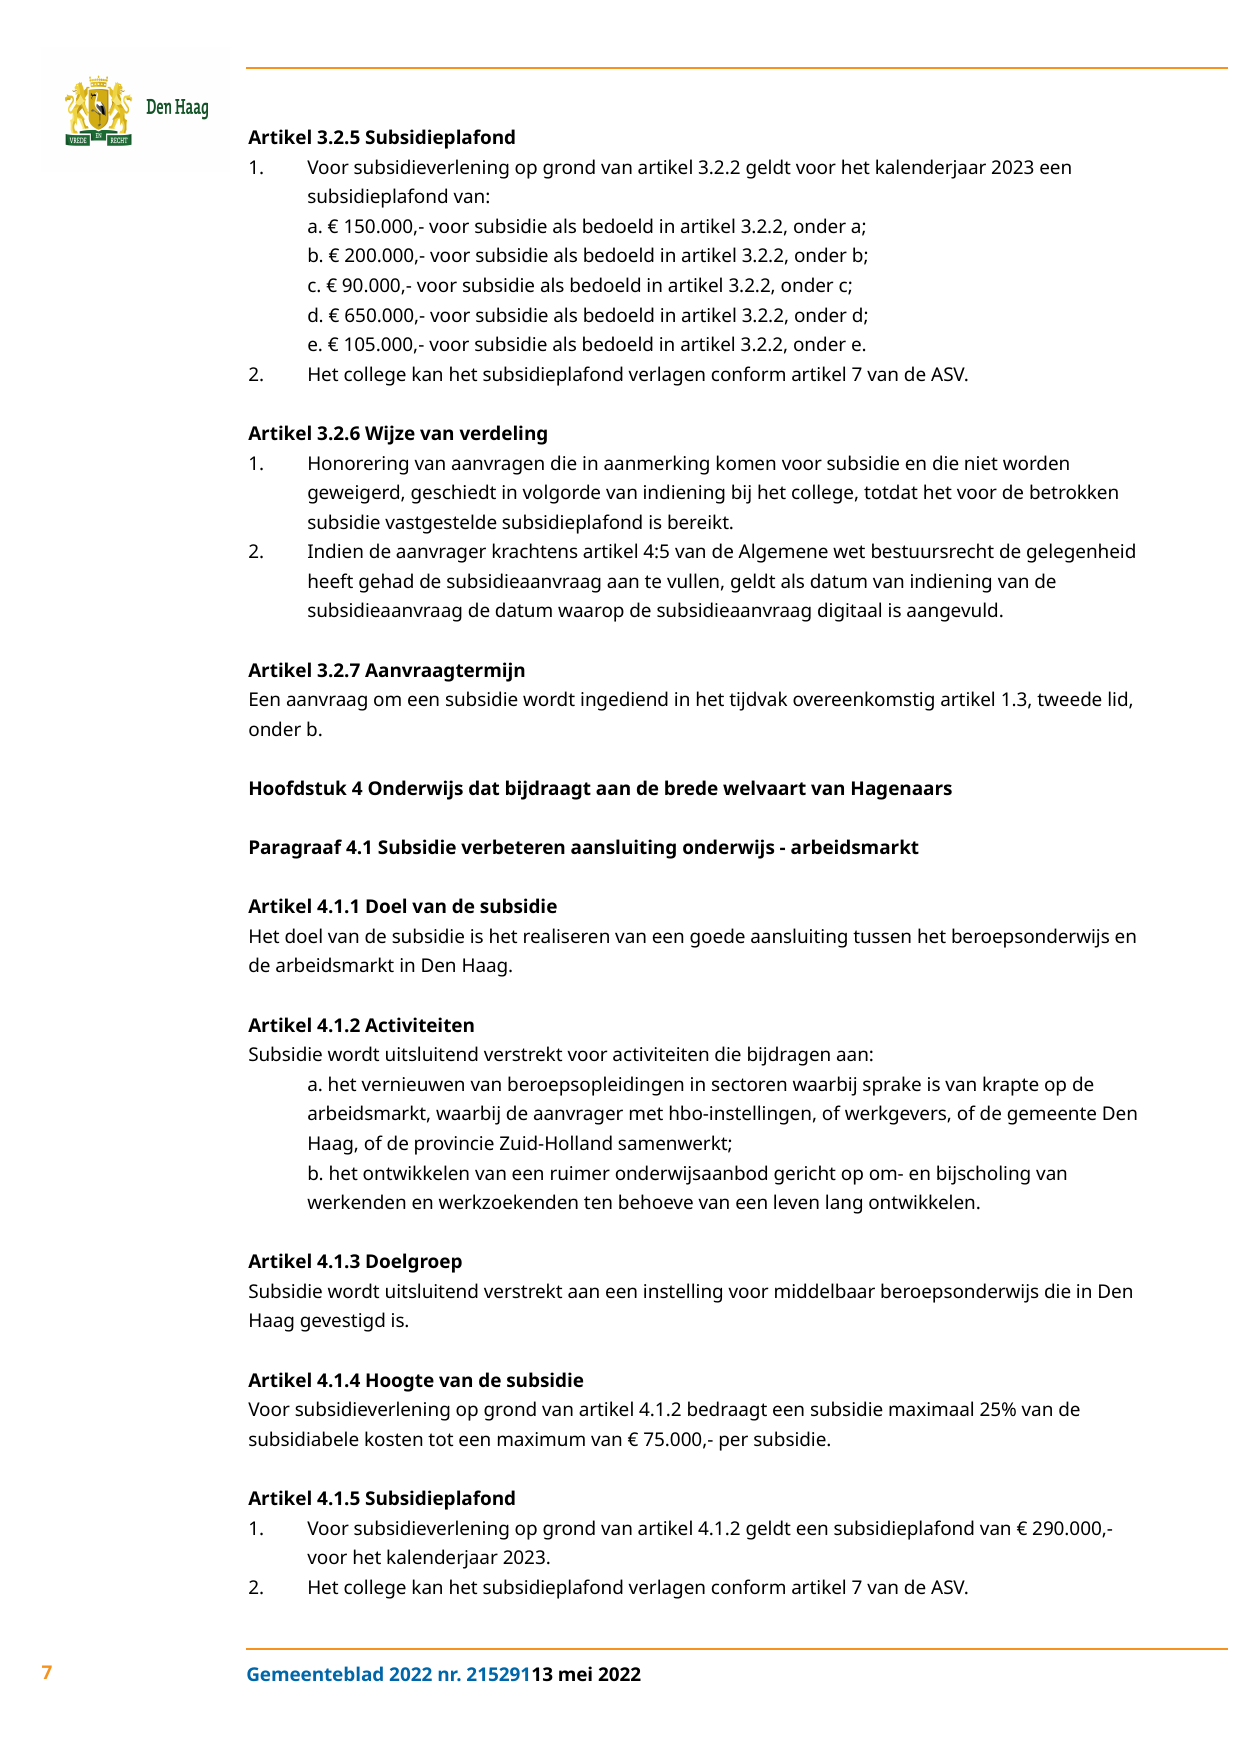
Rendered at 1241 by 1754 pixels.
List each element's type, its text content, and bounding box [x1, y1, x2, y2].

text Artikel 3.2.7 Aanvraagtermijn [248, 657, 1152, 683]
text Voor subsidieverlening op grond van artikel 4.1.2 bedraagt een subsidie maximaal 25% van de subsidiabele kosten tot een maximum van € 75.000,- per subsidie. [248, 1396, 1152, 1452]
text Artikel 4.1.4 Hoogte van de subsidie [248, 1367, 1152, 1393]
text Artikel 3.2.6 Wijze van verdeling [248, 420, 1152, 446]
list a. € 150.000,- voor subsidie als bedoeld in artikel 3.2.2, onder a; [248, 213, 1152, 239]
list d. € 650.000,- voor subsidie als bedoeld in artikel 3.2.2, onder d; [248, 302, 1152, 328]
text Paragraaf 4.1 Subsidie verbeteren aansluiting onderwijs - arbeidsmarkt [248, 834, 1152, 860]
text Artikel 3.2.5 Subsidieplafond [248, 124, 1152, 150]
text Artikel 4.1.3 Doelgroep [248, 1248, 1152, 1274]
text Artikel 4.1.5 Subsidieplafond [248, 1485, 1152, 1511]
list Het college kan het subsidieplafond verlagen conform artikel 7 van de ASV. [248, 361, 1152, 387]
list a. het vernieuwen van beroepsopleidingen in sectoren waarbij sprake is van krapte op de arbeidsmarkt, waarbij de aanvrager met hbo-instellingen, of werkgevers, of de gemeente Den Haag, of de provincie Zuid-Holland samenwerkt; [248, 1071, 1152, 1156]
list Voor subsidieverlening op grond van artikel 3.2.2 geldt voor het kalenderjaar 2023 een subsidieplafond van: [248, 154, 1152, 209]
text Artikel 4.1.1 Doel van de subsidie [248, 893, 1152, 919]
list Voor subsidieverlening op grond van artikel 4.1.2 geldt een subsidieplafond van € 290.000,- voor het kalenderjaar 2023. [248, 1515, 1152, 1570]
text Een aanvraag om een subsidie wordt ingediend in het tijdvak overeenkomstig artikel 1.3, tweede lid, onder b. [248, 686, 1152, 742]
text Subsidie wordt uitsluitend verstrekt aan een instelling voor middelbaar beroepsonderwijs die in Den Haag gevestigd is. [248, 1278, 1152, 1333]
list Indien de aanvrager krachtens artikel 4:5 van de Algemene wet bestuursrecht de gelegenheid heeft gehad de subsidieaanvraag aan te vullen, geldt als datum van indiening van de subsidieaanvraag de datum waarop de subsidieaanvraag digitaal is aangevuld. [248, 538, 1152, 623]
text Artikel 4.1.2 Activiteiten [248, 1012, 1152, 1038]
list Honorering van aanvragen die in aanmerking komen voor subsidie en die niet worden geweigerd, geschiedt in volgorde van indiening bij het college, totdat het voor de betrokken subsidie vastgestelde subsidieplafond is bereikt. [248, 450, 1152, 535]
text Het doel van de subsidie is het realiseren van een goede aansluiting tussen het beroepsonderwijs en de arbeidsmarkt in Den Haag. [248, 923, 1152, 978]
list b. het ontwikkelen van een ruimer onderwijsaanbod gericht op om- en bijscholing van werkenden en werkzoekenden ten behoeve van een leven lang ontwikkelen. [248, 1160, 1152, 1215]
list c. € 90.000,- voor subsidie als bedoeld in artikel 3.2.2, onder c; [248, 272, 1152, 298]
picture [41, 47, 231, 172]
list Het college kan het subsidieplafond verlagen conform artikel 7 van de ASV. [248, 1574, 1152, 1600]
text Subsidie wordt uitsluitend verstrekt voor activiteiten die bijdragen aan: [248, 1041, 1152, 1067]
list e. € 105.000,- voor subsidie als bedoeld in artikel 3.2.2, onder e. [248, 331, 1152, 357]
list b. € 200.000,- voor subsidie als bedoeld in artikel 3.2.2, onder b; [248, 243, 1152, 268]
text Hoofdstuk 4 Onderwijs dat bijdraagt aan de brede welvaart van Hagenaars [248, 775, 1152, 801]
